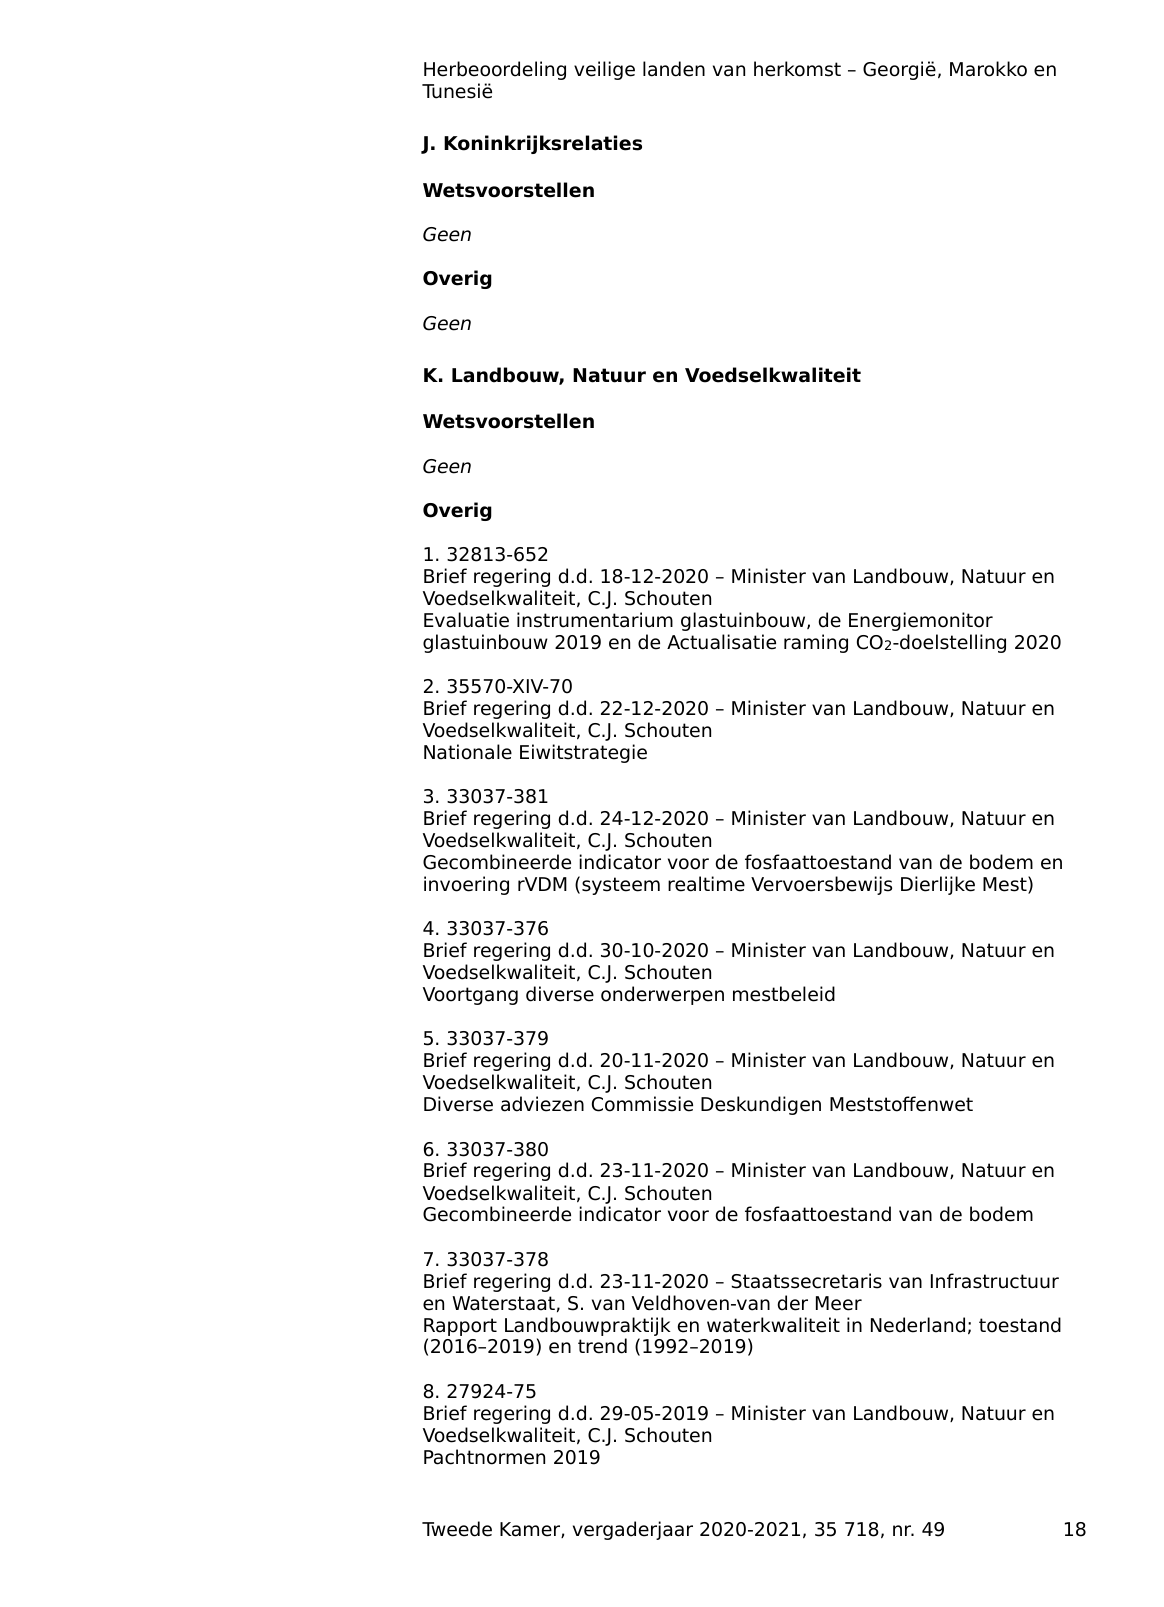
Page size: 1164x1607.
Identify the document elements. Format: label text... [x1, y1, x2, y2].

text Voortgang diverse onderwerpen mestbeleid [422, 984, 1087, 1006]
text Rapport Landbouwpraktijk en waterkwaliteit in Nederland; toestand (2016–2019) en trend (1992–2019) [422, 1314, 1087, 1358]
text Gecombineerde indicator voor de fosfaattoestand van de bodem [422, 1204, 1087, 1226]
text Pachtnormen 2019 [422, 1447, 1087, 1468]
text Brief regering d.d. 30-10-2020 – Minister van Landbouw, Natuur en Voedselkwaliteit, C.J. Schouten [422, 940, 1087, 984]
subtitle Wetsvoorstellen [422, 411, 1087, 433]
subtitle J. Koninkrijksrelaties [422, 133, 1087, 155]
text Gecombineerde indicator voor de fosfaattoestand van de bodem en invoering rVDM (systeem realtime Vervoersbewijs Dierlijke Mest) [422, 852, 1087, 896]
text Herbeoordeling veilige landen van herkomst – Georgië, Marokko en Tunesië [422, 59, 1087, 103]
text 7. 33037-378 [422, 1248, 1087, 1271]
text Brief regering d.d. 22-12-2020 – Minister van Landbouw, Natuur en Voedselkwaliteit, C.J. Schouten [422, 698, 1087, 742]
text 6. 33037-380 [422, 1138, 1087, 1160]
subtitle Wetsvoorstellen [422, 180, 1087, 202]
text Brief regering d.d. 24-12-2020 – Minister van Landbouw, Natuur en Voedselkwaliteit, C.J. Schouten [422, 808, 1087, 852]
text 8. 27924-75 [422, 1381, 1087, 1403]
text 1. 32813-652 [422, 544, 1087, 566]
text Brief regering d.d. 23-11-2020 – Staatssecretaris van Infrastructuur en Waterstaat, S. van Veldhoven-van der Meer [422, 1271, 1087, 1314]
text Brief regering d.d. 18-12-2020 – Minister van Landbouw, Natuur en Voedselkwaliteit, C.J. Schouten [422, 566, 1087, 610]
text Diverse adviezen Commissie Deskundigen Meststoffenwet [422, 1094, 1087, 1116]
text 4. 33037-376 [422, 918, 1087, 940]
text Geen [422, 224, 1087, 246]
text Brief regering d.d. 29-05-2019 – Minister van Landbouw, Natuur en Voedselkwaliteit, C.J. Schouten [422, 1403, 1087, 1447]
text 5. 33037-379 [422, 1028, 1087, 1050]
text Brief regering d.d. 20-11-2020 – Minister van Landbouw, Natuur en Voedselkwaliteit, C.J. Schouten [422, 1050, 1087, 1094]
text Nationale Eiwitstrategie [422, 742, 1087, 764]
text 3. 33037-381 [422, 786, 1087, 808]
text Geen [422, 456, 1087, 478]
subtitle Overig [422, 268, 1087, 290]
subtitle K. Landbouw, Natuur en Voedselkwaliteit [422, 364, 1087, 386]
text Geen [422, 312, 1087, 334]
text Evaluatie instrumentarium glastuinbouw, de Energiemonitor glastuinbouw 2019 en de Actualisatie raming CO2-doelstelling 2020 [422, 610, 1087, 654]
text 2. 35570-XIV-70 [422, 676, 1087, 698]
subtitle Overig [422, 500, 1087, 522]
text Brief regering d.d. 23-11-2020 – Minister van Landbouw, Natuur en Voedselkwaliteit, C.J. Schouten [422, 1160, 1087, 1204]
